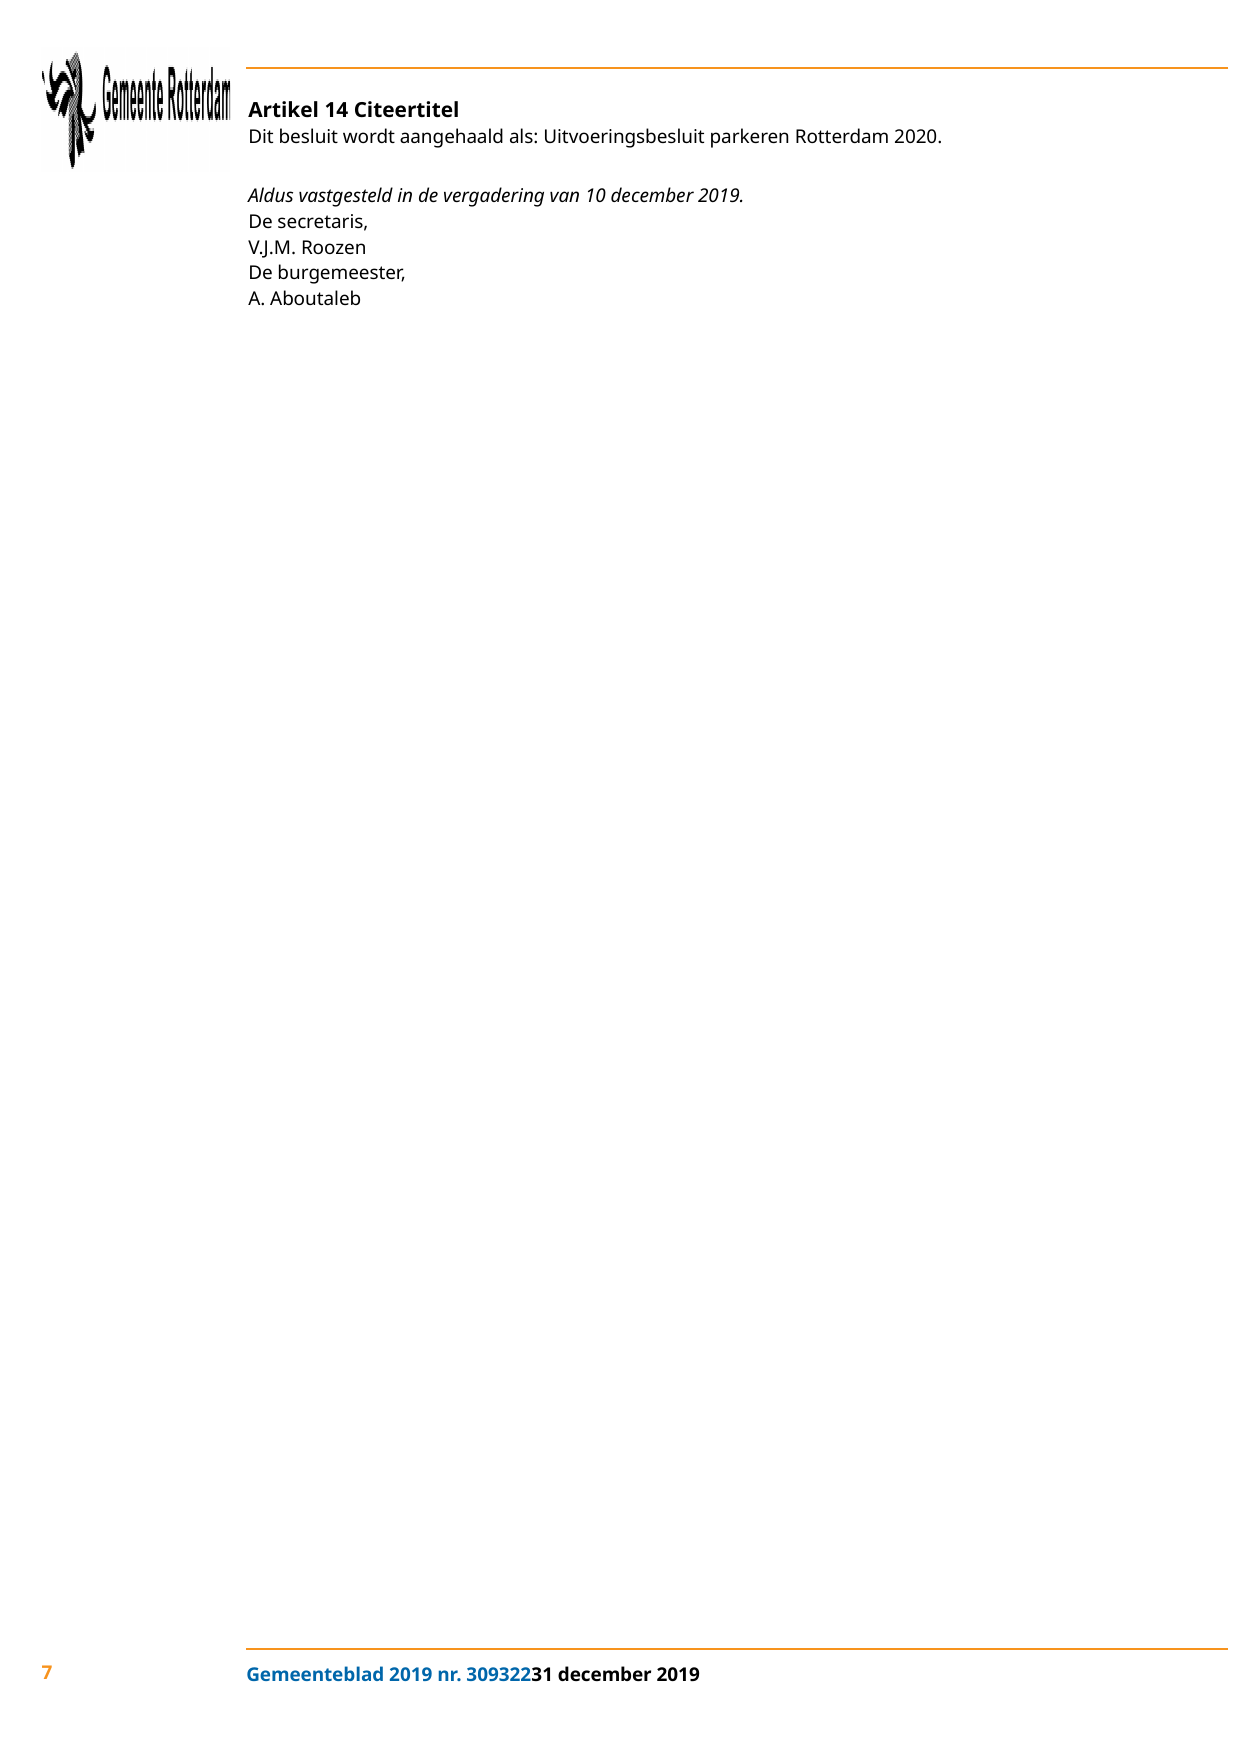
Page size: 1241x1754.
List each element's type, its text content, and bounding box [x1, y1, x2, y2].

text De burgemeester, [248, 259, 1152, 285]
text De secretaris, [248, 208, 1152, 234]
picture [41, 47, 231, 172]
text Dit besluit wordt aangehaald als: Uitvoeringsbesluit parkeren Rotterdam 2020. [248, 123, 1152, 149]
text Aldus vastgesteld in de vergadering van 10 december 2019. [248, 182, 1152, 208]
text A. Aboutaleb [248, 285, 1152, 311]
text V.J.M. Roozen [248, 234, 1152, 259]
text Artikel 14 Citeertitel [248, 95, 1152, 123]
